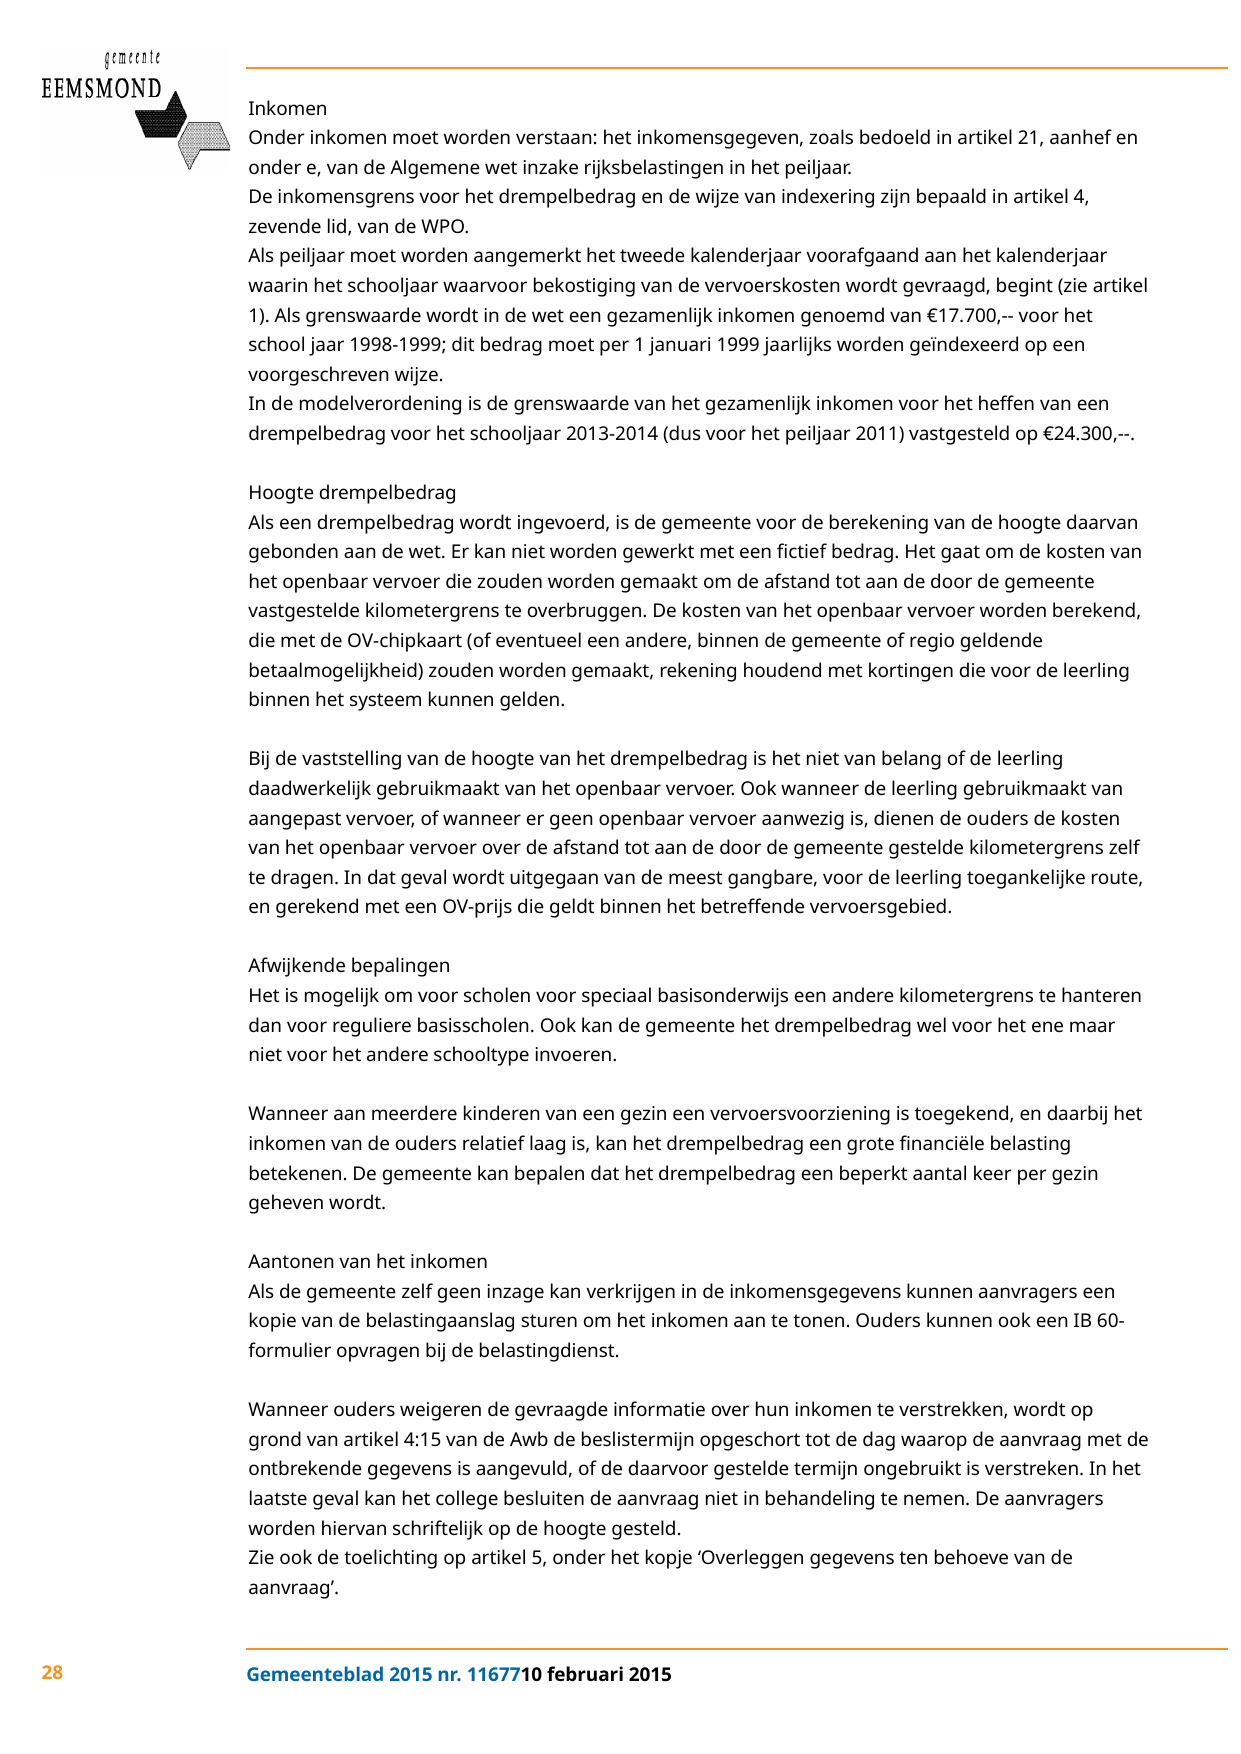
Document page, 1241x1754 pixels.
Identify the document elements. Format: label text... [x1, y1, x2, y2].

text Onder inkomen moet worden verstaan: het inkomensgegeven, zoals bedoeld in artikel 21, aanhef en onder e, van de Algemene wet inzake rijksbelastingen in het peiljaar. [248, 124, 1152, 180]
text Bij de vaststelling van de hoogte van het drempelbedrag is het niet van belang of de leerling daadwerkelijk gebruikmaakt van het openbaar vervoer. Ook wanneer de leerling gebruikmaakt van aangepast vervoer, of wanneer er geen openbaar vervoer aanwezig is, dienen de ouders de kosten van het openbaar vervoer over de afstand tot aan de door de gemeente gestelde kilometergrens zelf te dragen. In dat geval wordt uitgegaan van de meest gangbare, voor de leerling toegankelijke route, en gerekend met een OV-prijs die geldt binnen het betreffende vervoersgebied. [248, 746, 1152, 919]
text Afwijkende bepalingen [248, 953, 1152, 978]
text Als een drempelbedrag wordt ingevoerd, is de gemeente voor de berekening van de hoogte daarvan gebonden aan de wet. Er kan niet worden gewerkt met een fictief bedrag. Het gaat om de kosten van het openbaar vervoer die zouden worden gemaakt om de afstand tot aan de door de gemeente vastgestelde kilometergrens te overbruggen. De kosten van het openbaar vervoer worden berekend, die met de OV-chipkaart (of eventueel een andere, binnen de gemeente of regio geldende betaalmogelijkheid) zouden worden gemaakt, rekening houdend met kortingen die voor de leerling binnen het systeem kunnen gelden. [248, 509, 1152, 712]
text De inkomensgrens voor het drempelbedrag en de wijze van indexering zijn bepaald in artikel 4, zevende lid, van de WPO. [248, 183, 1152, 239]
text Inkomen [248, 95, 1152, 121]
text Wanneer ouders weigeren de gevraagde informatie over hun inkomen te verstrekken, wordt op grond van artikel 4:15 van de Awb de beslistermijn opgeschort tot de dag waarop de aanvraag met de ontbrekende gegevens is aangevuld, of de daarvoor gestelde termijn ongebruikt is verstreken. In het laatste geval kan het college besluiten de aanvraag niet in behandeling te nemen. De aanvragers worden hiervan schriftelijk op de hoogte gesteld. [248, 1396, 1152, 1541]
picture [41, 47, 231, 172]
text Zie ook de toelichting op artikel 5, onder het kopje ‘Overleggen gegevens ten behoeve van de aanvraag’. [248, 1544, 1152, 1600]
text Aantonen van het inkomen [248, 1248, 1152, 1274]
text Als peiljaar moet worden aangemerkt het tweede kalenderjaar voorafgaand aan het kalenderjaar waarin het schooljaar waarvoor bekostiging van de vervoerskosten wordt gevraagd, begint (zie artikel 1). Als grenswaarde wordt in de wet een gezamenlijk inkomen genoemd van €17.700,-- voor het school jaar 1998-1999; dit bedrag moet per 1 januari 1999 jaarlijks worden geïndexeerd op een voorgeschreven wijze. [248, 243, 1152, 387]
text Wanneer aan meerdere kinderen van een gezin een vervoersvoorziening is toegekend, en daarbij het inkomen van de ouders relatief laag is, kan het drempelbedrag een grote financiële belasting betekenen. De gemeente kan bepalen dat het drempelbedrag een beperkt aantal keer per gezin geheven wordt. [248, 1101, 1152, 1215]
text In de modelverordening is de grenswaarde van het gezamenlijk inkomen voor het heffen van een drempelbedrag voor het schooljaar 2013-2014 (dus voor het peiljaar 2011) vastgesteld op €24.300,--. [248, 391, 1152, 446]
text Het is mogelijk om voor scholen voor speciaal basisonderwijs een andere kilometergrens te hanteren dan voor reguliere basisscholen. Ook kan de gemeente het drempelbedrag wel voor het ene maar niet voor het andere schooltype invoeren. [248, 982, 1152, 1067]
text Hoogte drempelbedrag [248, 479, 1152, 505]
text Als de gemeente zelf geen inzage kan verkrijgen in de inkomensgegevens kunnen aanvragers een kopie van de belastingaanslag sturen om het inkomen aan te tonen. Ouders kunnen ook een IB 60-formulier opvragen bij de belastingdienst. [248, 1278, 1152, 1363]
